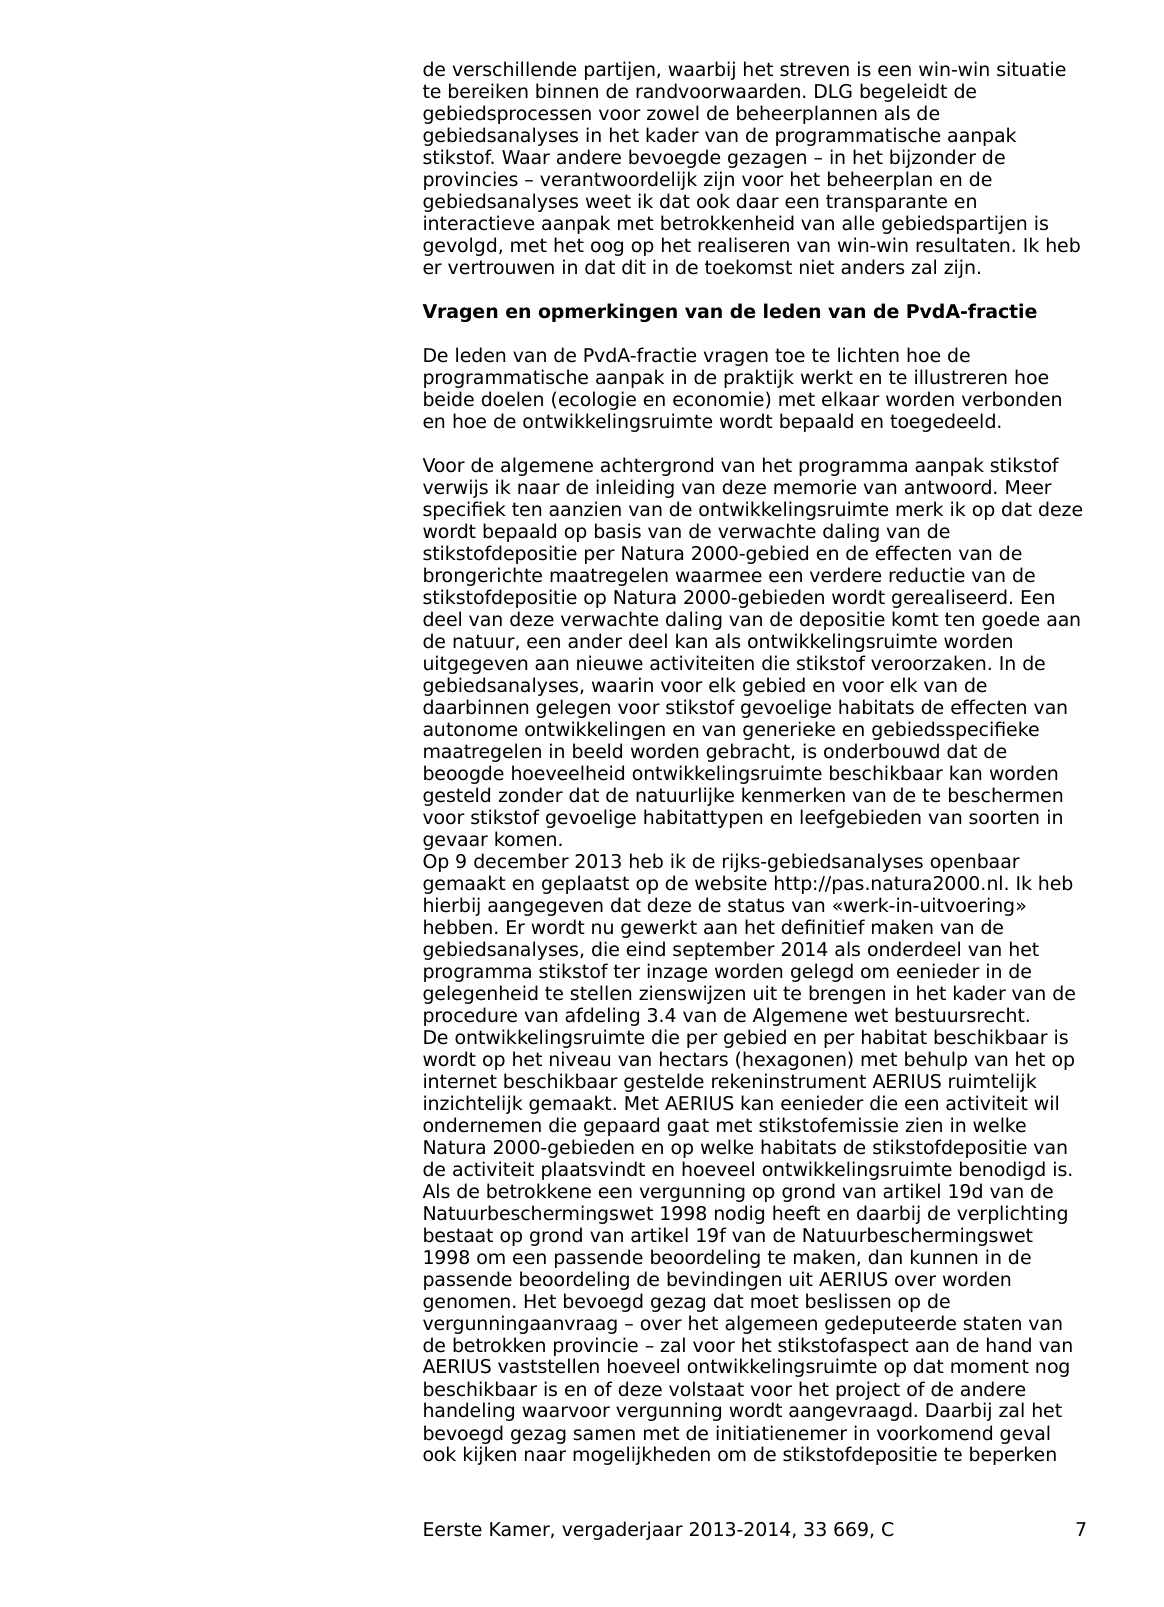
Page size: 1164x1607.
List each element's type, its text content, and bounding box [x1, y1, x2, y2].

text de verschillende partijen, waarbij het streven is een win-win situatie te bereiken binnen de randvoorwaarden. DLG begeleidt de gebiedsprocessen voor zowel de beheerplannen als de gebiedsanalyses in het kader van de programmatische aanpak stikstof. Waar andere bevoegde gezagen – in het bijzonder de provincies – verantwoordelijk zijn voor het beheerplan en de gebiedsanalyses weet ik dat ook daar een transparante en interactieve aanpak met betrokkenheid van alle gebiedspartijen is gevolgd, met het oog op het realiseren van win-win resultaten. Ik heb er vertrouwen in dat dit in de toekomst niet anders zal zijn. [422, 59, 1087, 279]
text Op 9 december 2013 heb ik de rijks-gebiedsanalyses openbaar gemaakt en geplaatst op de website http://pas.natura2000.nl. Ik heb hierbij aangegeven dat deze de status van «werk-in-uitvoering» hebben. Er wordt nu gewerkt aan het definitief maken van de gebiedsanalyses, die eind september 2014 als onderdeel van het programma stikstof ter inzage worden gelegd om eenieder in de gelegenheid te stellen zienswijzen uit te brengen in het kader van de procedure van afdeling 3.4 van de Algemene wet bestuursrecht. [422, 851, 1087, 1027]
text Voor de algemene achtergrond van het programma aanpak stikstof verwijs ik naar de inleiding van deze memorie van antwoord. Meer specifiek ten aanzien van de ontwikkelingsruimte merk ik op dat deze wordt bepaald op basis van de verwachte daling van de stikstofdepositie per Natura 2000-gebied en de effecten van de brongerichte maatregelen waarmee een verdere reductie van de stikstofdepositie op Natura 2000-gebieden wordt gerealiseerd. Een deel van deze verwachte daling van de depositie komt ten goede aan de natuur, een ander deel kan als ontwikkelingsruimte worden uitgegeven aan nieuwe activiteiten die stikstof veroorzaken. In de gebiedsanalyses, waarin voor elk gebied en voor elk van de daarbinnen gelegen voor stikstof gevoelige habitats de effecten van autonome ontwikkelingen en van generieke en gebiedsspecifieke maatregelen in beeld worden gebracht, is onderbouwd dat de beoogde hoeveelheid ontwikkelingsruimte beschikbaar kan worden gesteld zonder dat de natuurlijke kenmerken van de te beschermen voor stikstof gevoelige habitattypen en leefgebieden van soorten in gevaar komen. [422, 455, 1087, 851]
subtitle Vragen en opmerkingen van de leden van de PvdA-fractie [422, 301, 1087, 323]
text De leden van de PvdA-fractie vragen toe te lichten hoe de programmatische aanpak in de praktijk werkt en te illustreren hoe beide doelen (ecologie en economie) met elkaar worden verbonden en hoe de ontwikkelingsruimte wordt bepaald en toegedeeld. [422, 345, 1087, 433]
text De ontwikkelingsruimte die per gebied en per habitat beschikbaar is wordt op het niveau van hectars (hexagonen) met behulp van het op internet beschikbaar gestelde rekeninstrument AERIUS ruimtelijk inzichtelijk gemaakt. Met AERIUS kan eenieder die een activiteit wil ondernemen die gepaard gaat met stikstofemissie zien in welke Natura 2000-gebieden en op welke habitats de stikstofdepositie van de activiteit plaatsvindt en hoeveel ontwikkelingsruimte benodigd is. Als de betrokkene een vergunning op grond van artikel 19d van de Natuurbeschermingswet 1998 nodig heeft en daarbij de verplichting bestaat op grond van artikel 19f van de Natuurbeschermingswet 1998 om een passende beoordeling te maken, dan kunnen in de passende beoordeling de bevindingen uit AERIUS over worden genomen. Het bevoegd gezag dat moet beslissen op de vergunningaanvraag – over het algemeen gedeputeerde staten van de betrokken provincie – zal voor het stikstofaspect aan de hand van AERIUS vaststellen hoeveel ontwikkelingsruimte op dat moment nog beschikbaar is en of deze volstaat voor het project of de andere handeling waarvoor vergunning wordt aangevraagd. Daarbij zal het bevoegd gezag samen met de initiatienemer in voorkomend geval ook kijken naar mogelijkheden om de stikstofdepositie te beperken [422, 1027, 1087, 1466]
